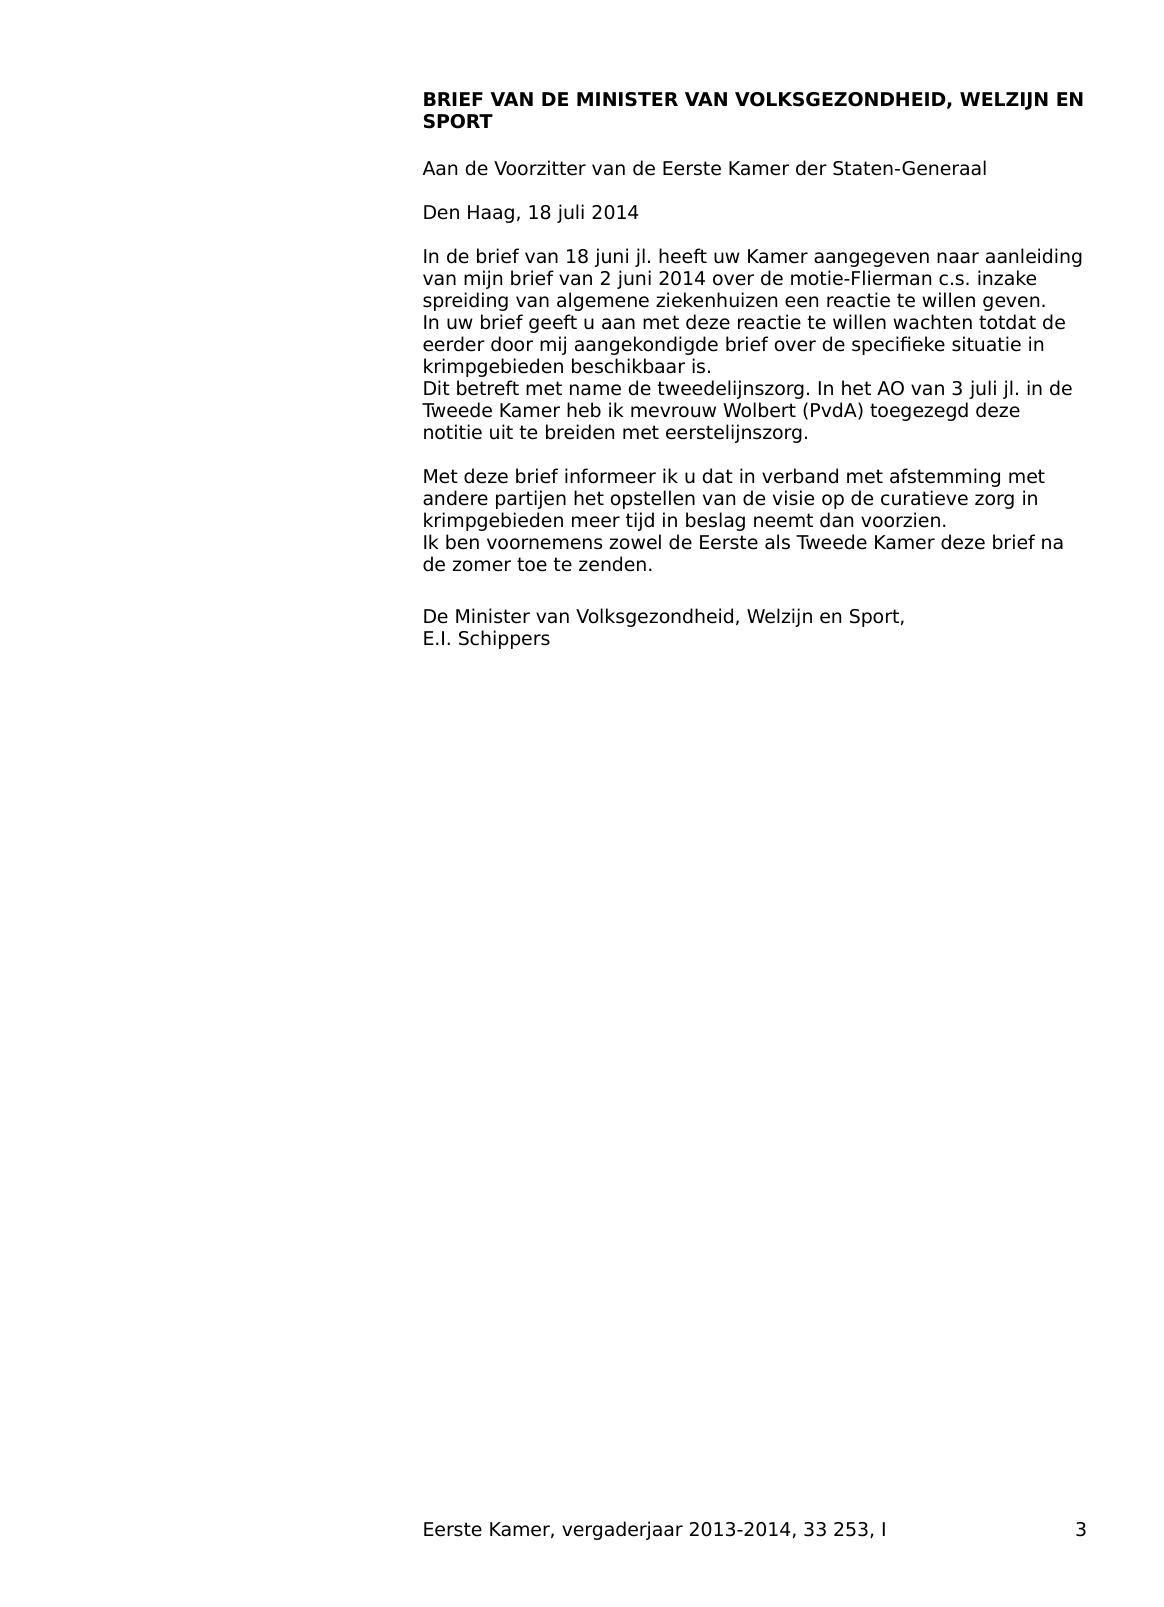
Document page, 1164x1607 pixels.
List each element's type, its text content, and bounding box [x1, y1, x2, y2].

text Aan de Voorzitter van de Eerste Kamer der Staten-Generaal [422, 158, 1087, 180]
text In de brief van 18 juni jl. heeft uw Kamer aangegeven naar aanleiding van mijn brief van 2 juni 2014 over de motie-Flierman c.s. inzake spreiding van algemene ziekenhuizen een reactie te willen geven. [422, 246, 1087, 312]
text Met deze brief informeer ik u dat in verband met afstemming met andere partijen het opstellen van de visie op de curatieve zorg in krimpgebieden meer tijd in beslag neemt dan voorzien. [422, 466, 1087, 532]
text In uw brief geeft u aan met deze reactie te willen wachten totdat de eerder door mij aangekondigde brief over de specifieke situatie in krimpgebieden beschikbaar is. [422, 312, 1087, 378]
text Ik ben voornemens zowel de Eerste als Tweede Kamer deze brief na de zomer toe te zenden. [422, 532, 1087, 576]
text Dit betreft met name de tweedelijnszorg. In het AO van 3 juli jl. in de Tweede Kamer heb ik mevrouw Wolbert (PvdA) toegezegd deze notitie uit te breiden met eerstelijnszorg. [422, 378, 1087, 444]
text De Minister van Volksgezondheid, Welzijn en Sport, E.I. Schippers [422, 606, 1087, 650]
text Den Haag, 18 juli 2014 [422, 202, 1087, 224]
subtitle BRIEF VAN DE MINISTER VAN VOLKSGEZONDHEID, WELZIJN EN SPORT [422, 89, 1087, 133]
